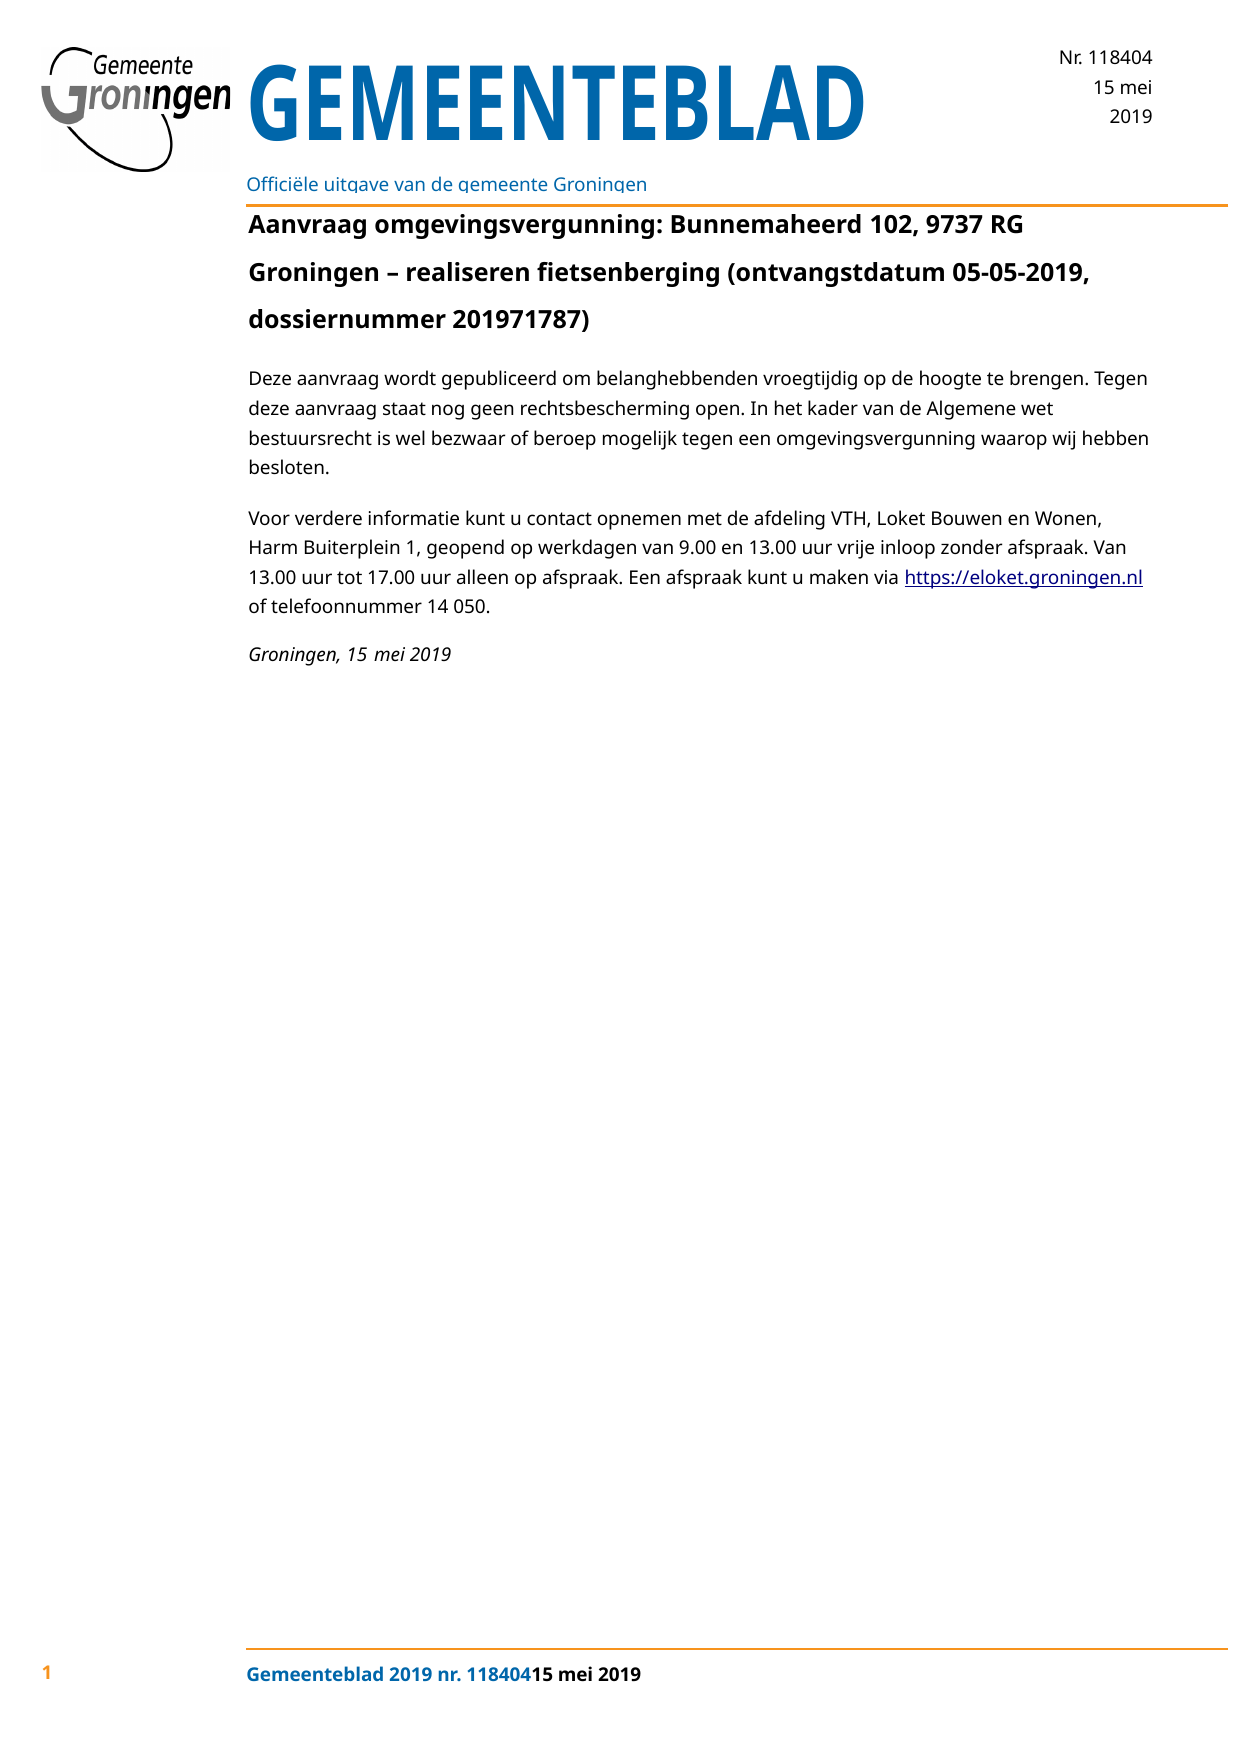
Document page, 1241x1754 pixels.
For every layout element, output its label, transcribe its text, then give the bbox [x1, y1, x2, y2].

picture [41, 47, 231, 172]
text Groningen, 15 mei 2019 [248, 641, 1152, 667]
text Deze aanvraag wordt gepubliceerd om belanghebbenden vroegtijdig op de hoogte te brengen. Tegen deze aanvraag staat nog geen rechtsbescherming open. In het kader van de Algemene wet bestuursrecht is wel bezwaar of beroep mogelijk tegen een omgevingsvergunning waarop wij hebben besloten. [248, 366, 1152, 480]
text Voor verdere informatie kunt u contact opnemen met de afdeling VTH, Loket Bouwen en Wonen, Harm Buiterplein 1, geopend op werkdagen van 9.00 en 13.00 uur vrije inloop zonder afspraak. Van 13.00 uur tot 17.00 uur alleen op afspraak. Een afspraak kunt u maken via https://eloket.groningen.nl of telefoonnummer 14 050. [248, 505, 1152, 619]
text Aanvraag omgevingsvergunning: Bunnemaheerd 102, 9737 RG Groningen – realiseren fietsenberging (ontvangstdatum 05-05-2019, dossiernummer 201971787) [248, 207, 1152, 336]
